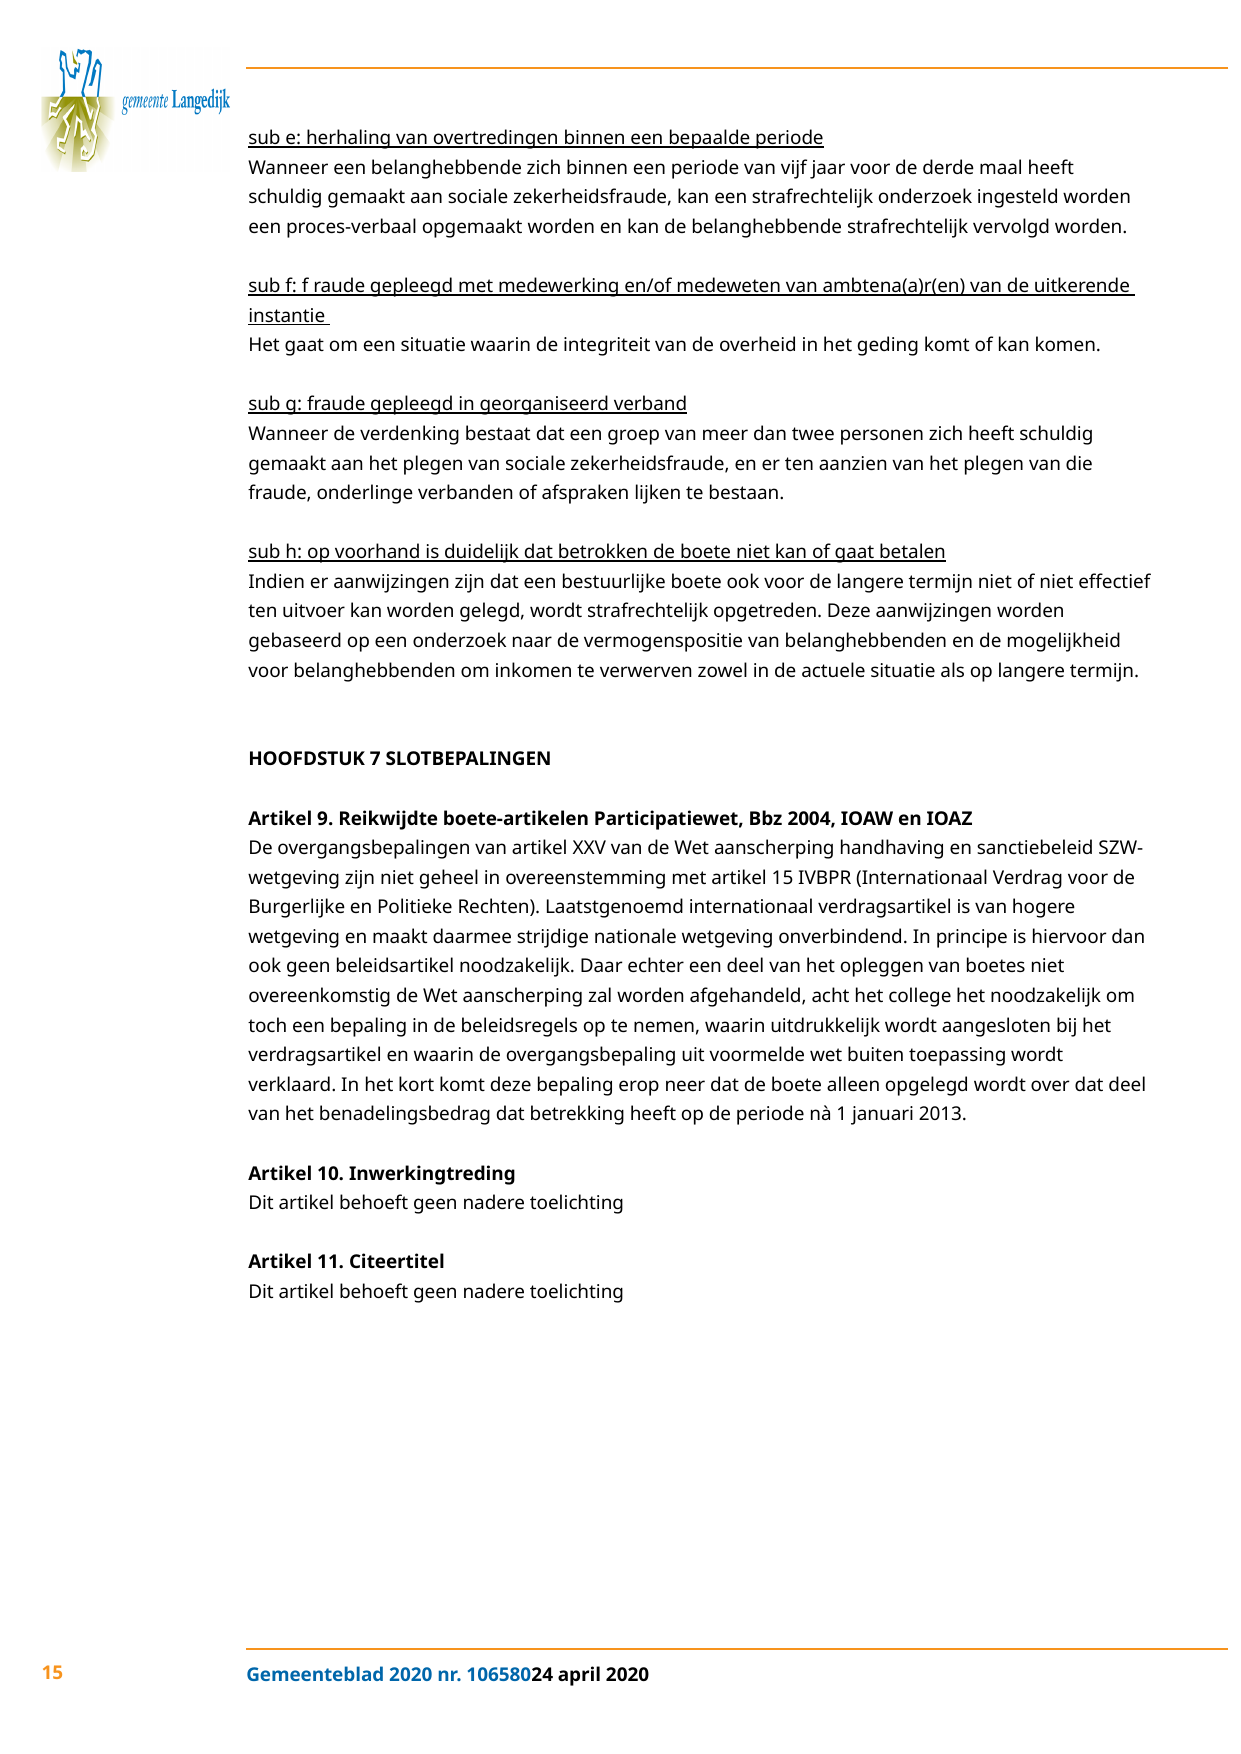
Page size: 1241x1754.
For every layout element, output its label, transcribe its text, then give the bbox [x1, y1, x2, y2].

text sub f: f raude gepleegd met medewerking en/of medeweten van ambtena(a)r(en) van de uitkerende instantie [248, 272, 1152, 328]
text Wanneer de verdenking bestaat dat een groep van meer dan twee personen zich heeft schuldig gemaakt aan het plegen van sociale zekerheidsfraude, en er ten aanzien van het plegen van die fraude, onderlinge verbanden of afspraken lijken te bestaan. [248, 420, 1152, 505]
text sub e: herhaling van overtredingen binnen een bepaalde periode [248, 124, 1152, 150]
text Indien er aanwijzingen zijn dat een bestuurlijke boete ook voor de langere termijn niet of niet effectief ten uitvoer kan worden gelegd, wordt strafrechtelijk opgetreden. Deze aanwijzingen worden gebaseerd op een onderzoek naar de vermogenspositie van belanghebbenden en de mogelijkheid voor belanghebbenden om inkomen te verwerven zowel in de actuele situatie als op langere termijn. [248, 568, 1152, 683]
text Artikel 11. Citeertitel [248, 1248, 1152, 1274]
text Dit artikel behoeft geen nadere toelichting [248, 1278, 1152, 1304]
text Artikel 10. Inwerkingtreding [248, 1160, 1152, 1186]
text HOOFDSTUK 7 SLOTBEPALINGEN [248, 746, 1152, 771]
text Artikel 9. Reikwijdte boete-artikelen Participatiewet, Bbz 2004, IOAW en IOAZ [248, 805, 1152, 831]
text Dit artikel behoeft geen nadere toelichting [248, 1189, 1152, 1215]
text Het gaat om een situatie waarin de integriteit van de overheid in het geding komt of kan komen. [248, 331, 1152, 357]
picture [41, 47, 231, 172]
text sub g: fraude gepleegd in georganiseerd verband [248, 391, 1152, 416]
text Wanneer een belanghebbende zich binnen een periode van vijf jaar voor de derde maal heeft schuldig gemaakt aan sociale zekerheidsfraude, kan een strafrechtelijk onderzoek ingesteld worden een proces-verbaal opgemaakt worden en kan de belanghebbende strafrechtelijk vervolgd worden. [248, 154, 1152, 239]
text sub h: op voorhand is duidelijk dat betrokken de boete niet kan of gaat betalen [248, 538, 1152, 564]
text De overgangsbepalingen van artikel XXV van de Wet aanscherping handhaving en sanctiebeleid SZW-wetgeving zijn niet geheel in overeenstemming met artikel 15 IVBPR (Internationaal Verdrag voor de Burgerlijke en Politieke Rechten). Laatstgenoemd internationaal verdragsartikel is van hogere wetgeving en maakt daarmee strijdige nationale wetgeving onverbindend. In principe is hiervoor dan ook geen beleidsartikel noodzakelijk. Daar echter een deel van het opleggen van boetes niet overeenkomstig de Wet aanscherping zal worden afgehandeld, acht het college het noodzakelijk om toch een bepaling in de beleidsregels op te nemen, waarin uitdrukkelijk wordt aangesloten bij het verdragsartikel en waarin de overgangsbepaling uit voormelde wet buiten toepassing wordt verklaard. In het kort komt deze bepaling erop neer dat de boete alleen opgelegd wordt over dat deel van het benadelingsbedrag dat betrekking heeft op de periode nà 1 januari 2013. [248, 834, 1152, 1126]
